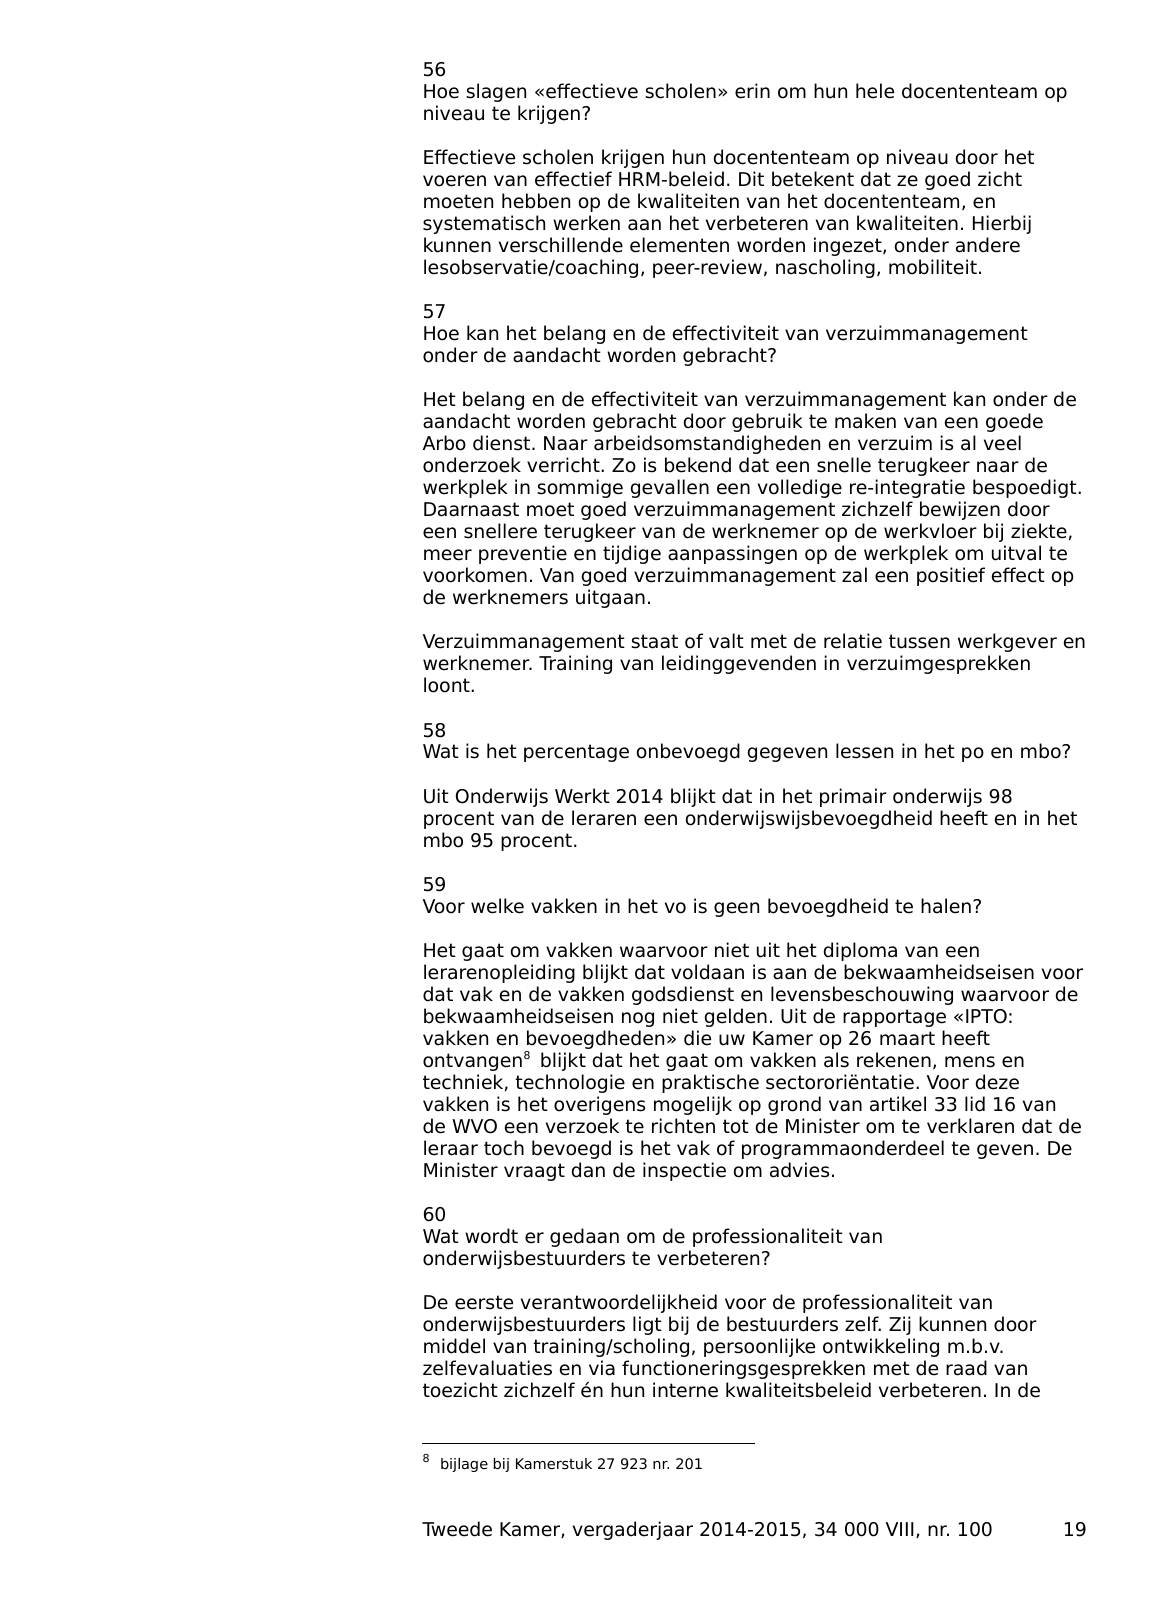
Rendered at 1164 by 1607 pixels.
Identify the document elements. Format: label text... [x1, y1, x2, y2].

text Het gaat om vakken waarvoor niet uit het diploma van een lerarenopleiding blijkt dat voldaan is aan de bekwaamheidseisen voor dat vak en de vakken godsdienst en levensbeschouwing waarvoor de bekwaamheidseisen nog niet gelden. Uit de rapportage «IPTO: vakken en bevoegdheden» die uw Kamer op 26 maart heeft ontvangen blijkt dat het gaat om vakken als rekenen, mens en techniek, technologie en praktische sectororiëntatie. Voor deze vakken is het overigens mogelijk op grond van artikel 33 lid 16 van de WVO een verzoek te richten tot de Minister om te verklaren dat de leraar toch bevoegd is het vak of programmaonderdeel te geven. De Minister vraagt dan de inspectie om advies. [422, 940, 1087, 1182]
text Hoe kan het belang en de effectiviteit van verzuimmanagement onder de aandacht worden gebracht? [422, 323, 1087, 367]
text Wat wordt er gedaan om de professionaliteit van onderwijsbestuurders te verbeteren? [422, 1226, 1087, 1270]
text bijlage bij Kamerstuk 27 923 nr. 201 [422, 1452, 1087, 1474]
text 57 [422, 301, 1087, 323]
text 60 [422, 1204, 1087, 1226]
text Wat is het percentage onbevoegd gegeven lessen in het po en mbo? [422, 741, 1087, 763]
text Voor welke vakken in het vo is geen bevoegdheid te halen? [422, 896, 1087, 918]
text Effectieve scholen krijgen hun docententeam op niveau door het voeren van effectief HRM-beleid. Dit betekent dat ze goed zicht moeten hebben op de kwaliteiten van het docententeam, en systematisch werken aan het verbeteren van kwaliteiten. Hierbij kunnen verschillende elementen worden ingezet, onder andere lesobservatie/coaching, peer-review, nascholing, mobiliteit. [422, 147, 1087, 279]
text Hoe slagen «effectieve scholen» erin om hun hele docententeam op niveau te krijgen? [422, 81, 1087, 125]
text Verzuimmanagement staat of valt met de relatie tussen werkgever en werknemer. Training van leidinggevenden in verzuimgesprekken loont. [422, 631, 1087, 697]
text Het belang en de effectiviteit van verzuimmanagement kan onder de aandacht worden gebracht door gebruik te maken van een goede Arbo dienst. Naar arbeidsomstandigheden en verzuim is al veel onderzoek verricht. Zo is bekend dat een snelle terugkeer naar de werkplek in sommige gevallen een volledige re-integratie bespoedigt. Daarnaast moet goed verzuimmanagement zichzelf bewijzen door een snellere terugkeer van de werknemer op de werkvloer bij ziekte, meer preventie en tijdige aanpassingen op de werkplek om uitval te voorkomen. Van goed verzuimmanagement zal een positief effect op de werknemers uitgaan. [422, 389, 1087, 609]
text 59 [422, 874, 1087, 896]
text 58 [422, 719, 1087, 741]
text De eerste verantwoordelijkheid voor de professionaliteit van onderwijsbestuurders ligt bij de bestuurders zelf. Zij kunnen door middel van training/scholing, persoonlijke ontwikkeling m.b.v. zelfevaluaties en via functioneringsgesprekken met de raad van toezicht zichzelf én hun interne kwaliteitsbeleid verbeteren. In de [422, 1292, 1087, 1402]
text Uit Onderwijs Werkt 2014 blijkt dat in het primair onderwijs 98 procent van de leraren een onderwijswijsbevoegdheid heeft en in het mbo 95 procent. [422, 786, 1087, 852]
text 56 [422, 59, 1087, 81]
